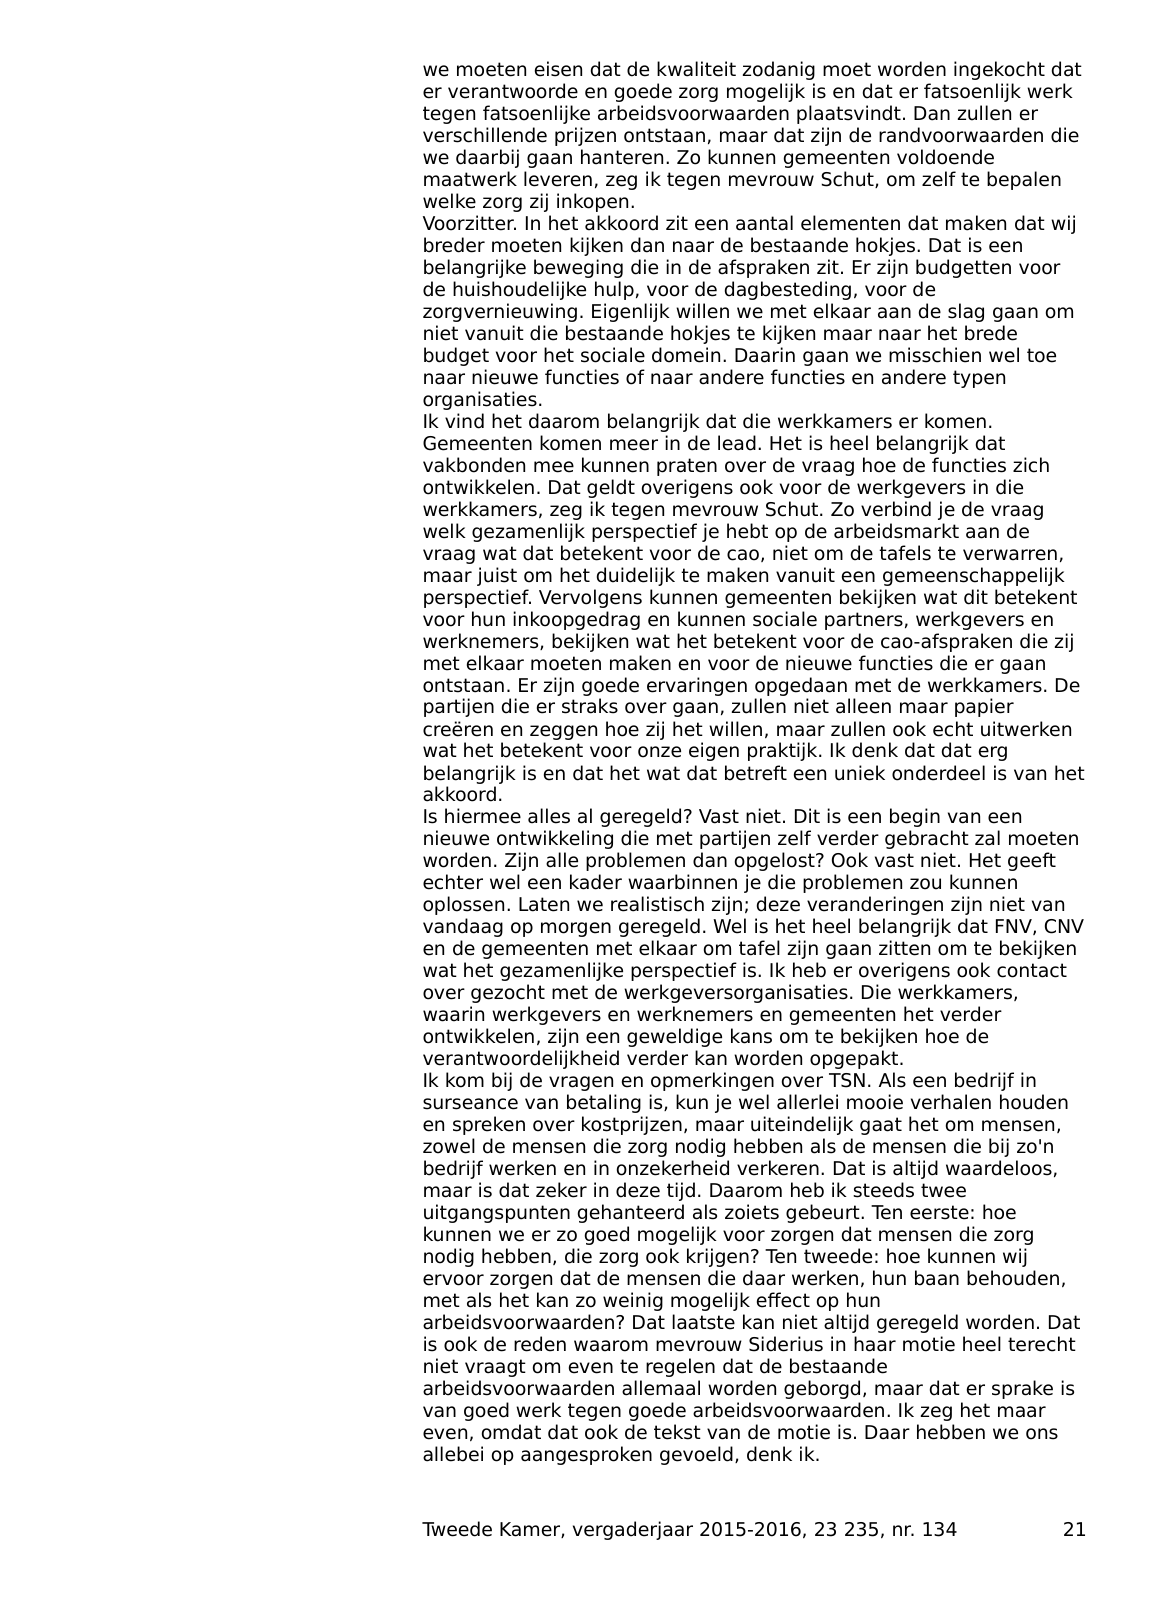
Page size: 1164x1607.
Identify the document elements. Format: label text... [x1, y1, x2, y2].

text Ik kom bij de vragen en opmerkingen over TSN. Als een bedrijf in surseance van betaling is, kun je wel allerlei mooie verhalen houden en spreken over kostprijzen, maar uiteindelijk gaat het om mensen, zowel de mensen die zorg nodig hebben als de mensen die bij zo'n bedrijf werken en in onzekerheid verkeren. Dat is altijd waardeloos, maar is dat zeker in deze tijd. Daarom heb ik steeds twee uitgangspunten gehanteerd als zoiets gebeurt. Ten eerste: hoe kunnen we er zo goed mogelijk voor zorgen dat mensen die zorg nodig hebben, die zorg ook krijgen? Ten tweede: hoe kunnen wij ervoor zorgen dat de mensen die daar werken, hun baan behouden, met als het kan zo weinig mogelijk effect op hun arbeidsvoorwaarden? Dat laatste kan niet altijd geregeld worden. Dat is ook de reden waarom mevrouw Siderius in haar motie heel terecht niet vraagt om even te regelen dat de bestaande arbeidsvoorwaarden allemaal worden geborgd, maar dat er sprake is van goed werk tegen goede arbeidsvoorwaarden. Ik zeg het maar even, omdat dat ook de tekst van de motie is. Daar hebben we ons allebei op aangesproken gevoeld, denk ik. [422, 1070, 1087, 1466]
text Ik vind het daarom belangrijk dat die werkkamers er komen. Gemeenten komen meer in de lead. Het is heel belangrijk dat vakbonden mee kunnen praten over de vraag hoe de functies zich ontwikkelen. Dat geldt overigens ook voor de werkgevers in die werkkamers, zeg ik tegen mevrouw Schut. Zo verbind je de vraag welk gezamenlijk perspectief je hebt op de arbeidsmarkt aan de vraag wat dat betekent voor de cao, niet om de tafels te verwarren, maar juist om het duidelijk te maken vanuit een gemeenschappelijk perspectief. Vervolgens kunnen gemeenten bekijken wat dit betekent voor hun inkoopgedrag en kunnen sociale partners, werkgevers en werknemers, bekijken wat het betekent voor de cao-afspraken die zij met elkaar moeten maken en voor de nieuwe functies die er gaan ontstaan. Er zijn goede ervaringen opgedaan met de werkkamers. De partijen die er straks over gaan, zullen niet alleen maar papier creëren en zeggen hoe zij het willen, maar zullen ook echt uitwerken wat het betekent voor onze eigen praktijk. Ik denk dat dat erg belangrijk is en dat het wat dat betreft een uniek onderdeel is van het akkoord. [422, 411, 1087, 806]
text we moeten eisen dat de kwaliteit zodanig moet worden ingekocht dat er verantwoorde en goede zorg mogelijk is en dat er fatsoenlijk werk tegen fatsoenlijke arbeidsvoorwaarden plaatsvindt. Dan zullen er verschillende prijzen ontstaan, maar dat zijn de randvoorwaarden die we daarbij gaan hanteren. Zo kunnen gemeenten voldoende maatwerk leveren, zeg ik tegen mevrouw Schut, om zelf te bepalen welke zorg zij inkopen. [422, 59, 1087, 213]
text Is hiermee alles al geregeld? Vast niet. Dit is een begin van een nieuwe ontwikkeling die met partijen zelf verder gebracht zal moeten worden. Zijn alle problemen dan opgelost? Ook vast niet. Het geeft echter wel een kader waarbinnen je die problemen zou kunnen oplossen. Laten we realistisch zijn; deze veranderingen zijn niet van vandaag op morgen geregeld. Wel is het heel belangrijk dat FNV, CNV en de gemeenten met elkaar om tafel zijn gaan zitten om te bekijken wat het gezamenlijke perspectief is. Ik heb er overigens ook contact over gezocht met de werkgeversorganisaties. Die werkkamers, waarin werkgevers en werknemers en gemeenten het verder ontwikkelen, zijn een geweldige kans om te bekijken hoe de verantwoordelijkheid verder kan worden opgepakt. [422, 806, 1087, 1070]
text Voorzitter. In het akkoord zit een aantal elementen dat maken dat wij breder moeten kijken dan naar de bestaande hokjes. Dat is een belangrijke beweging die in de afspraken zit. Er zijn budgetten voor de huishoudelijke hulp, voor de dagbesteding, voor de zorgvernieuwing. Eigenlijk willen we met elkaar aan de slag gaan om niet vanuit die bestaande hokjes te kijken maar naar het brede budget voor het sociale domein. Daarin gaan we misschien wel toe naar nieuwe functies of naar andere functies en andere typen organisaties. [422, 213, 1087, 411]
